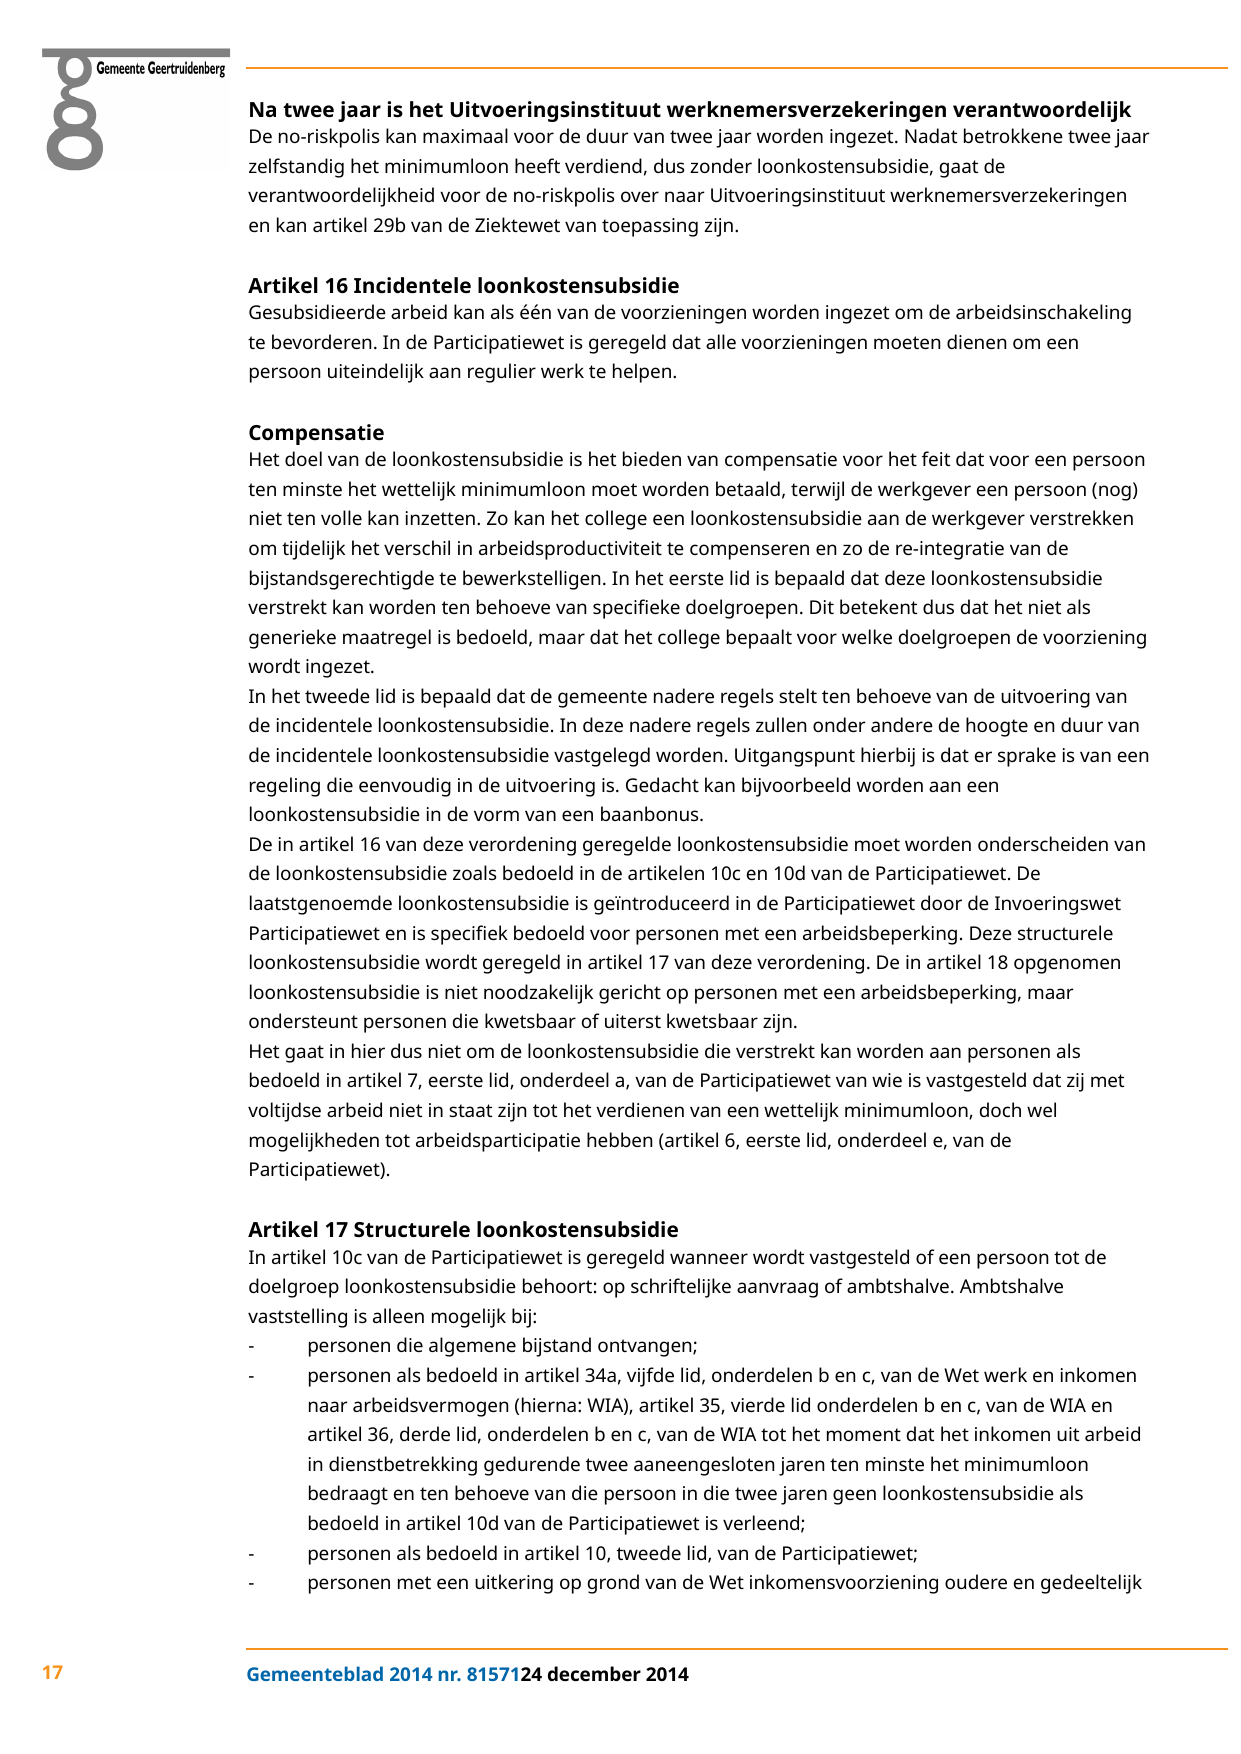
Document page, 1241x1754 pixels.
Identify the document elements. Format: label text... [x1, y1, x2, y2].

text Het gaat in hier dus niet om de loonkostensubsidie die verstrekt kan worden aan personen als bedoeld in artikel 7, eerste lid, onderdeel a, van de Participatiewet van wie is vastgesteld dat zij met voltijdse arbeid niet in staat zijn tot het verdienen van een wettelijk minimumloon, doch wel mogelijkheden tot arbeidsparticipatie hebben (artikel 6, eerste lid, onderdeel e, van de Participatiewet). [248, 1038, 1152, 1182]
text Artikel 16 Incidentele loonkostensubsidie [248, 271, 1152, 299]
text De in artikel 16 van deze verordening geregelde loonkostensubsidie moet worden onderscheiden van de loonkostensubsidie zoals bedoeld in de artikelen 10c en 10d van de Participatiewet. De laatstgenoemde loonkostensubsidie is geïntroduceerd in de Participatiewet door de Invoeringswet Participatiewet en is specifiek bedoeld voor personen met een arbeidsbeperking. Deze structurele loonkostensubsidie wordt geregeld in artikel 17 van deze verordening. De in artikel 18 opgenomen loonkostensubsidie is niet noodzakelijk gericht op personen met een arbeidsbeperking, maar ondersteunt personen die kwetsbaar of uiterst kwetsbaar zijn. [248, 831, 1152, 1034]
text Gesubsidieerde arbeid kan als één van de voorzieningen worden ingezet om de arbeidsinschakeling te bevorderen. In de Participatiewet is geregeld dat alle voorzieningen moeten dienen om een persoon uiteindelijk aan regulier werk te helpen. [248, 299, 1152, 384]
text Compensatie [248, 418, 1152, 446]
picture [41, 47, 231, 172]
text In het tweede lid is bepaald dat de gemeente nadere regels stelt ten behoeve van de uitvoering van de incidentele loonkostensubsidie. In deze nadere regels zullen onder andere de hoogte en duur van de incidentele loonkostensubsidie vastgelegd worden. Uitgangspunt hierbij is dat er sprake is van een regeling die eenvoudig in de uitvoering is. Gedacht kan bijvoorbeeld worden aan een loonkostensubsidie in de vorm van een baanbonus. [248, 683, 1152, 827]
list personen met een uitkering op grond van de Wet inkomensvoorziening oudere en gedeeltelijk [248, 1569, 1152, 1595]
list personen die algemene bijstand ontvangen; [248, 1333, 1152, 1358]
text Artikel 17 Structurele loonkostensubsidie [248, 1216, 1152, 1244]
text De no-riskpolis kan maximaal voor de duur van twee jaar worden ingezet. Nadat betrokkene twee jaar zelfstandig het minimumloon heeft verdiend, dus zonder loonkostensubsidie, gaat de verantwoordelijkheid voor de no-riskpolis over naar Uitvoeringsinstituut werknemersverzekeringen en kan artikel 29b van de Ziektewet van toepassing zijn. [248, 123, 1152, 238]
text In artikel 10c van de Participatiewet is geregeld wanneer wordt vastgesteld of een persoon tot de doelgroep loonkostensubsidie behoort: op schriftelijke aanvraag of ambtshalve. Ambtshalve vaststelling is alleen mogelijk bij: [248, 1244, 1152, 1329]
list personen als bedoeld in artikel 10, tweede lid, van de Participatiewet; [248, 1540, 1152, 1566]
text Na twee jaar is het Uitvoeringsinstituut werknemersverzekeringen verantwoordelijk [248, 95, 1152, 123]
list personen als bedoeld in artikel 34a, vijfde lid, onderdelen b en c, van de Wet werk en inkomen naar arbeidsvermogen (hierna: WIA), artikel 35, vierde lid onderdelen b en c, van de WIA en artikel 36, derde lid, onderdelen b en c, van de WIA tot het moment dat het inkomen uit arbeid in dienstbetrekking gedurende twee aaneengesloten jaren ten minste het minimumloon bedraagt en ten behoeve van die persoon in die twee jaren geen loonkostensubsidie als bedoeld in artikel 10d van de Participatiewet is verleend; [248, 1362, 1152, 1536]
text Het doel van de loonkostensubsidie is het bieden van compensatie voor het feit dat voor een persoon ten minste het wettelijk minimumloon moet worden betaald, terwijl de werkgever een persoon (nog) niet ten volle kan inzetten. Zo kan het college een loonkostensubsidie aan de werkgever verstrekken om tijdelijk het verschil in arbeidsproductiviteit te compenseren en zo de re-integratie van de bijstandsgerechtigde te bewerkstelligen. In het eerste lid is bepaald dat deze loonkostensubsidie verstrekt kan worden ten behoeve van specifieke doelgroepen. Dit betekent dus dat het niet als generieke maatregel is bedoeld, maar dat het college bepaalt voor welke doelgroepen de voorziening wordt ingezet. [248, 446, 1152, 679]
